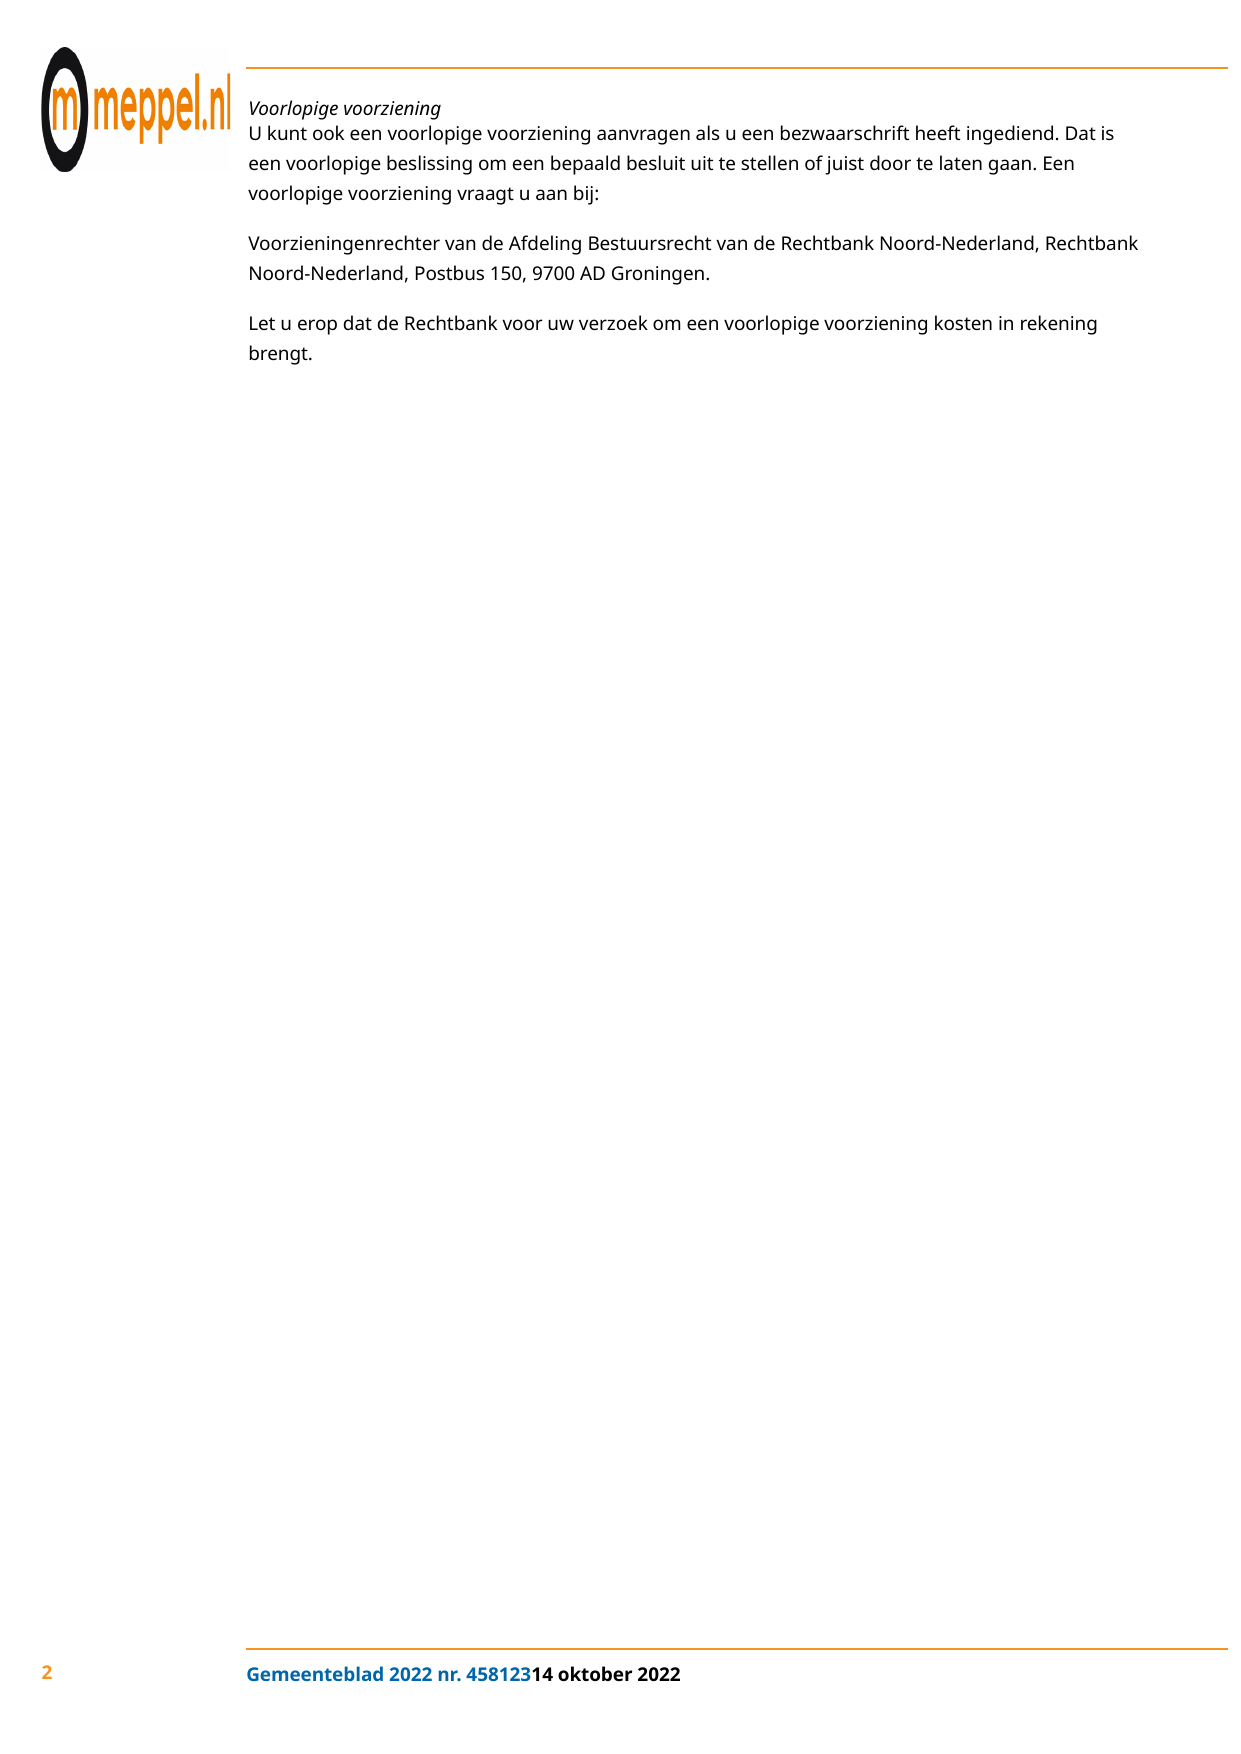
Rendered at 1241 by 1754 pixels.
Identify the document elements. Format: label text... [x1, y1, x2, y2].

text Let u erop dat de Rechtbank voor uw verzoek om een voorlopige voorziening kosten in rekening brengt. [248, 310, 1152, 365]
picture [41, 47, 231, 172]
text U kunt ook een voorlopige voorziening aanvragen als u een bezwaarschrift heeft ingediend. Dat is een voorlopige beslissing om een bepaald besluit uit te stellen of juist door te laten gaan. Een voorlopige voorziening vraagt u aan bij: [248, 121, 1152, 205]
text Voorlopige voorziening [248, 95, 1152, 121]
text Voorzieningenrechter van de Afdeling Bestuursrecht van de Rechtbank Noord-Nederland, Rechtbank Noord-Nederland, Postbus 150, 9700 AD Groningen. [248, 230, 1152, 285]
